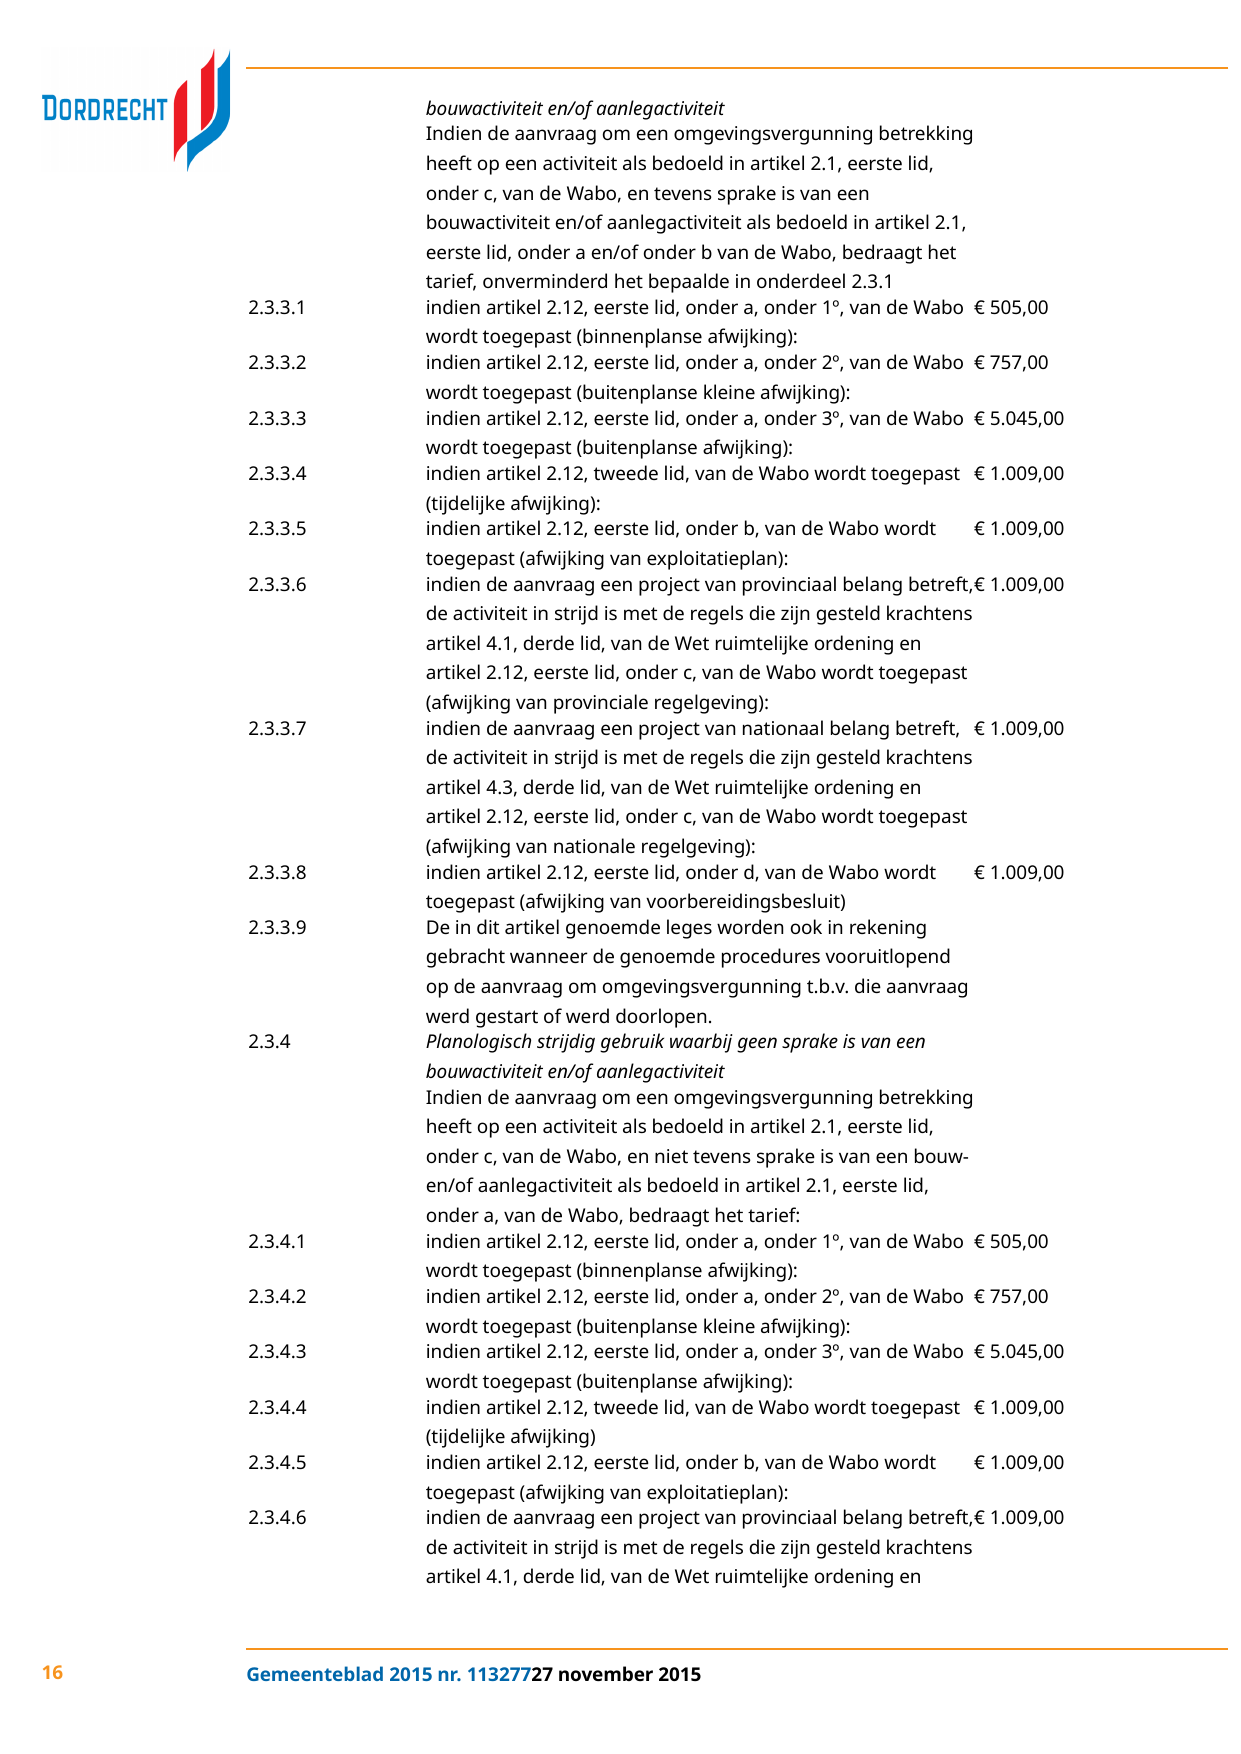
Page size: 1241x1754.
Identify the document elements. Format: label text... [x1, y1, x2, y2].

table_cell € 1.009,00 [974, 515, 1152, 571]
table_cell [974, 95, 1152, 121]
table_cell 2.3.4.1 [248, 1228, 426, 1283]
table_cell 2.3.3.7 [248, 715, 426, 859]
table_cell € 1.009,00 [974, 859, 1152, 914]
table_cell 2.3.3.1 [248, 294, 426, 349]
table_cell € 1.009,00 [974, 1394, 1152, 1449]
table_cell 2.3.4.4 [248, 1394, 426, 1449]
table_cell Indien de aanvraag om een omgevingsvergunning betrekking heeft op een activiteit als bedoeld in artikel 2.1, eerste lid, onder c, van de Wabo, en tevens sprake is van een bouwactiviteit en/of aanlegactiviteit als bedoeld in artikel 2.1, eerste lid, onder a en/of onder b van de Wabo, bedraagt het tarief, onverminderd het bepaalde in onderdeel 2.3.1 [426, 121, 974, 294]
table_cell € 1.009,00 [974, 571, 1152, 715]
table_cell € 757,00 [974, 1283, 1152, 1339]
table_cell [248, 95, 426, 121]
table_cell 2.3.3.2 [248, 350, 426, 405]
table_cell € 1.009,00 [974, 1449, 1152, 1504]
table_cell 2.3.3.4 [248, 460, 426, 515]
table_cell [974, 121, 1152, 294]
table_cell Indien de aanvraag om een omgevingsvergunning betrekking heeft op een activiteit als bedoeld in artikel 2.1, eerste lid, onder c, van de Wabo, en niet tevens sprake is van een bouw- en/of aanlegactiviteit als bedoeld in artikel 2.1, eerste lid, onder a, van de Wabo, bedraagt het tarief: [426, 1084, 974, 1228]
table_cell 2.3.3.6 [248, 571, 426, 715]
table_cell € 505,00 [974, 294, 1152, 349]
table_cell € 1.009,00 [974, 715, 1152, 859]
table_cell [974, 1084, 1152, 1228]
table_cell 2.3.4.3 [248, 1339, 426, 1394]
table_cell indien de aanvraag een project van nationaal belang betreft, de activiteit in strijd is met de regels die zijn gesteld krachtens artikel 4.3, derde lid, van de Wet ruimtelijke ordening en artikel 2.12, eerste lid, onder c, van de Wabo wordt toegepast (afwijking van nationale regelgeving): [426, 715, 974, 859]
table_cell € 1.009,00 [974, 1505, 1152, 1589]
table_cell € 505,00 [974, 1228, 1152, 1283]
table_cell [974, 914, 1152, 1029]
table_cell indien artikel 2.12, eerste lid, onder a, onder 1º, van de Wabo wordt toegepast (binnenplanse afwijking): [426, 1228, 974, 1283]
table_cell Planologisch strijdig gebruik waarbij geen sprake is van een bouwactiviteit en/of aanlegactiviteit [426, 1029, 974, 1084]
picture [41, 47, 231, 172]
table_cell 2.3.3.3 [248, 405, 426, 460]
table_cell [248, 121, 426, 294]
table_cell 2.3.4 [248, 1029, 426, 1084]
table_cell indien artikel 2.12, eerste lid, onder a, onder 2º, van de Wabo wordt toegepast (buitenplanse kleine afwijking): [426, 350, 974, 405]
table_cell indien artikel 2.12, tweede lid, van de Wabo wordt toegepast (tijdelijke afwijking): [426, 460, 974, 515]
table_cell 2.3.4.2 [248, 1283, 426, 1339]
table_cell bouwactiviteit en/of aanlegactiviteit [426, 95, 974, 121]
table_cell indien artikel 2.12, eerste lid, onder b, van de Wabo wordt toegepast (afwijking van exploitatieplan): [426, 515, 974, 571]
table_cell indien de aanvraag een project van provinciaal belang betreft, de activiteit in strijd is met de regels die zijn gesteld krachtens artikel 4.1, derde lid, van de Wet ruimtelijke ordening en artikel 2.12, eerste lid, onder c, van de Wabo wordt toegepast (afwijking van provinciale regelgeving): [426, 571, 974, 715]
table_cell indien artikel 2.12, eerste lid, onder a, onder 2º, van de Wabo wordt toegepast (buitenplanse kleine afwijking): [426, 1283, 974, 1339]
table_cell 2.3.3.8 [248, 859, 426, 914]
table_cell indien artikel 2.12, tweede lid, van de Wabo wordt toegepast (tijdelijke afwijking) [426, 1394, 974, 1449]
table_cell 2.3.4.6 [248, 1505, 426, 1589]
table_cell [974, 1029, 1152, 1084]
table_cell € 757,00 [974, 350, 1152, 405]
table_cell 2.3.3.5 [248, 515, 426, 571]
table_cell indien artikel 2.12, eerste lid, onder a, onder 3º, van de Wabo wordt toegepast (buitenplanse afwijking): [426, 405, 974, 460]
table_cell € 5.045,00 [974, 405, 1152, 460]
table_cell [248, 1084, 426, 1228]
table_cell indien artikel 2.12, eerste lid, onder d, van de Wabo wordt toegepast (afwijking van voorbereidingsbesluit) [426, 859, 974, 914]
table_cell 2.3.4.5 [248, 1449, 426, 1504]
table_cell € 5.045,00 [974, 1339, 1152, 1394]
table_cell indien de aanvraag een project van provinciaal belang betreft, de activiteit in strijd is met de regels die zijn gesteld krachtens artikel 4.1, derde lid, van de Wet ruimtelijke ordening en [426, 1505, 974, 1589]
table_cell De in dit artikel genoemde leges worden ook in rekening gebracht wanneer de genoemde procedures vooruitlopend op de aanvraag om omgevingsvergunning t.b.v. die aanvraag werd gestart of werd doorlopen. [426, 914, 974, 1029]
table_cell indien artikel 2.12, eerste lid, onder a, onder 3º, van de Wabo wordt toegepast (buitenplanse afwijking): [426, 1339, 974, 1394]
table_cell indien artikel 2.12, eerste lid, onder a, onder 1º, van de Wabo wordt toegepast (binnenplanse afwijking): [426, 294, 974, 349]
table_cell indien artikel 2.12, eerste lid, onder b, van de Wabo wordt toegepast (afwijking van exploitatieplan): [426, 1449, 974, 1504]
table_cell € 1.009,00 [974, 460, 1152, 515]
table_cell 2.3.3.9 [248, 914, 426, 1029]
